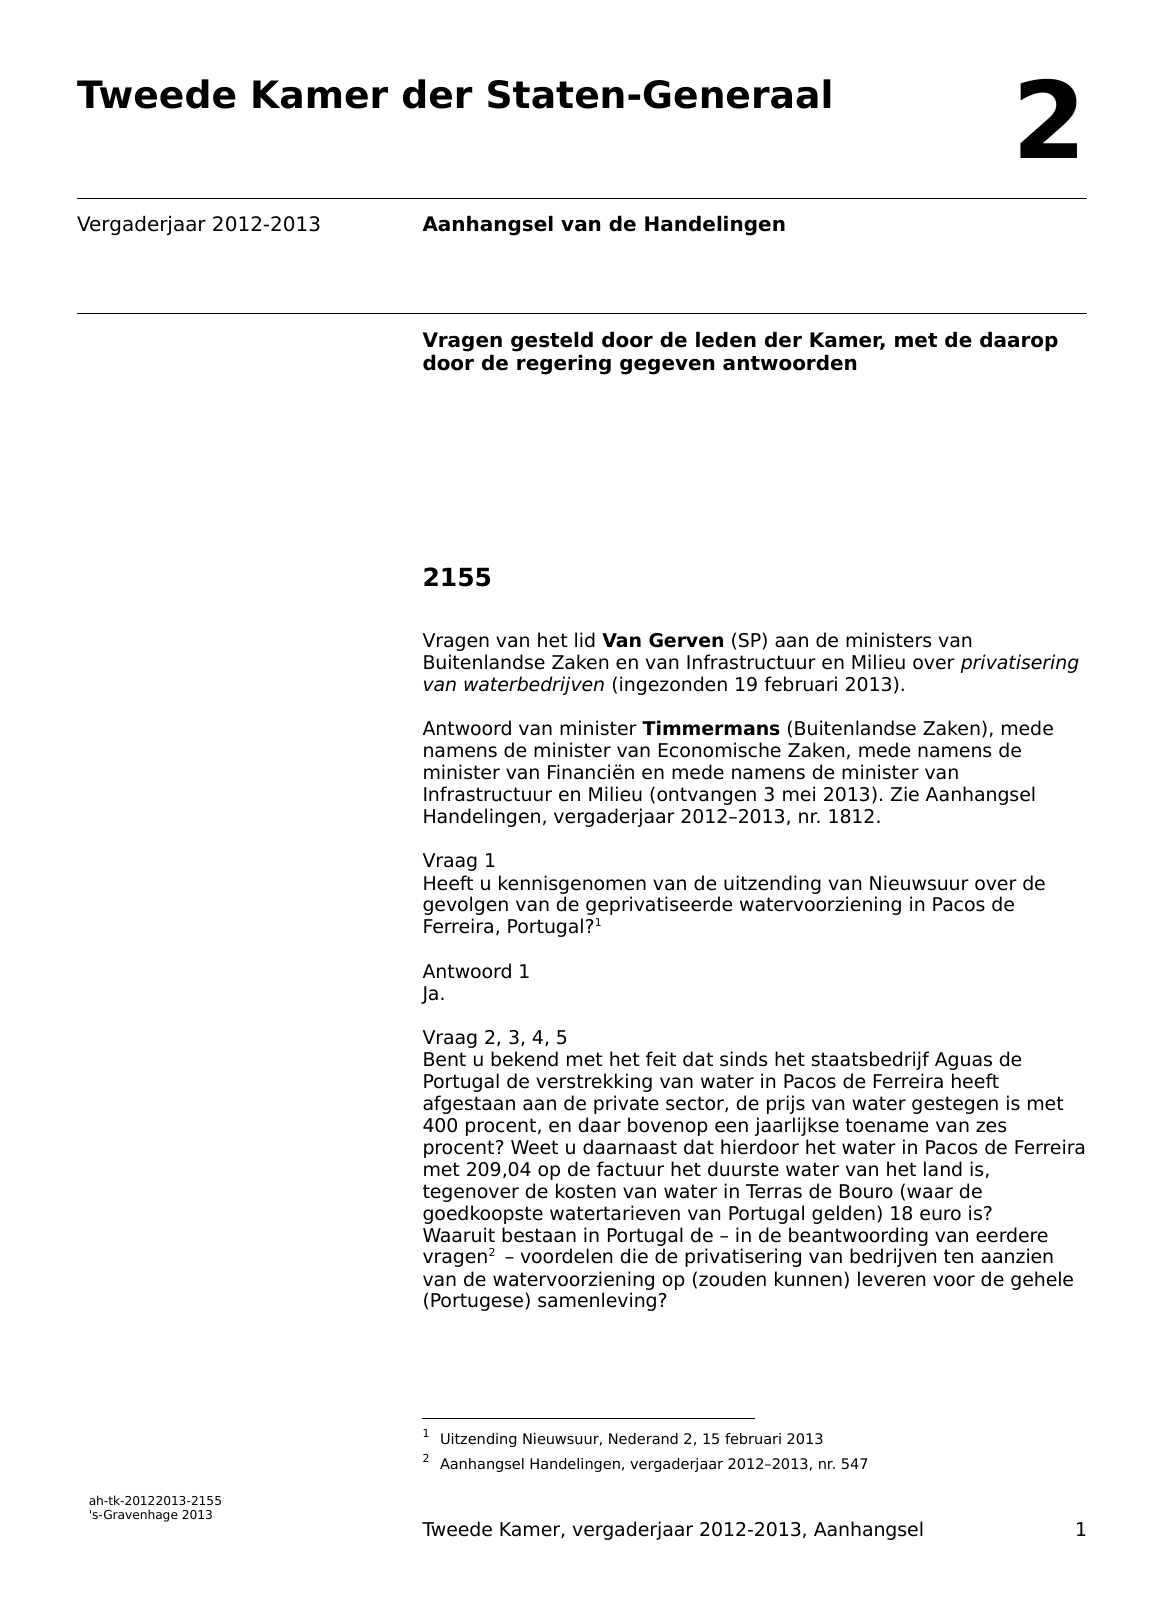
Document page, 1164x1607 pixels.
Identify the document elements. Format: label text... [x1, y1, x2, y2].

table_cell Vragen gesteld door de leden der Kamer, met de daarop door de regering gegeven antwoorden [422, 314, 1087, 375]
text Bent u bekend met het feit dat sinds het staatsbedrijf Aguas de Portugal de verstrekking van water in Pacos de Ferreira heeft afgestaan aan de private sector, de prijs van water gestegen is met 400 procent, en daar bovenop een jaarlijkse toename van zes procent? Weet u daarnaast dat hierdoor het water in Pacos de Ferreira met 209,04 op de factuur het duurste water van het land is, tegenover de kosten van water in Terras de Bouro (waar de goedkoopste watertarieven van Portugal gelden) 18 euro is? [422, 1049, 1087, 1224]
text 's-Gravenhage 2013 [88, 1508, 323, 1522]
table_header Tweede Kamer der Staten-Generaal [77, 59, 886, 198]
text Aanhangsel Handelingen, vergaderjaar 2012–2013, nr. 547 [422, 1452, 1087, 1474]
text Heeft u kennisgenomen van de uitzending van Nieuwsuur over de gevolgen van de geprivatiseerde watervoorziening in Pacos de Ferreira, Portugal? [422, 872, 1087, 938]
text Antwoord van minister Timmermans (Buitenlandse Zaken), mede namens de minister van Economische Zaken, mede namens de minister van Financiën en mede namens de minister van Infrastructuur en Milieu (ontvangen 3 mei 2013). Zie Aanhangsel Handelingen, vergaderjaar 2012–2013, nr. 1812. [422, 718, 1087, 828]
text Vragen van het lid Van Gerven (SP) aan de ministers van Buitenlandse Zaken en van Infrastructuur en Milieu over privatisering van waterbedrijven (ingezonden 19 februari 2013). [422, 630, 1087, 696]
table_cell Aanhangsel van de Handelingen [422, 199, 1087, 313]
table_header 2 [886, 59, 1087, 198]
text Waaruit bestaan in Portugal de – in de beantwoording van eerdere vragen – voordelen die de privatisering van bedrijven ten aanzien van de watervoorziening op (zouden kunnen) leveren voor de gehele (Portugese) samenleving? [422, 1224, 1087, 1312]
text Ja. [422, 982, 1087, 1004]
text Uitzending Nieuwsuur, Nederand 2, 15 februari 2013 [422, 1427, 1087, 1449]
text Vraag 1 [422, 850, 1087, 872]
text ah-tk-20122013-2155 [88, 1494, 323, 1508]
text Antwoord 1 [422, 961, 1087, 982]
text 2155 [422, 563, 1087, 592]
text Vraag 2, 3, 4, 5 [422, 1027, 1087, 1049]
table_cell [77, 314, 422, 375]
table_cell Vergaderjaar 2012-2013 [77, 199, 422, 313]
